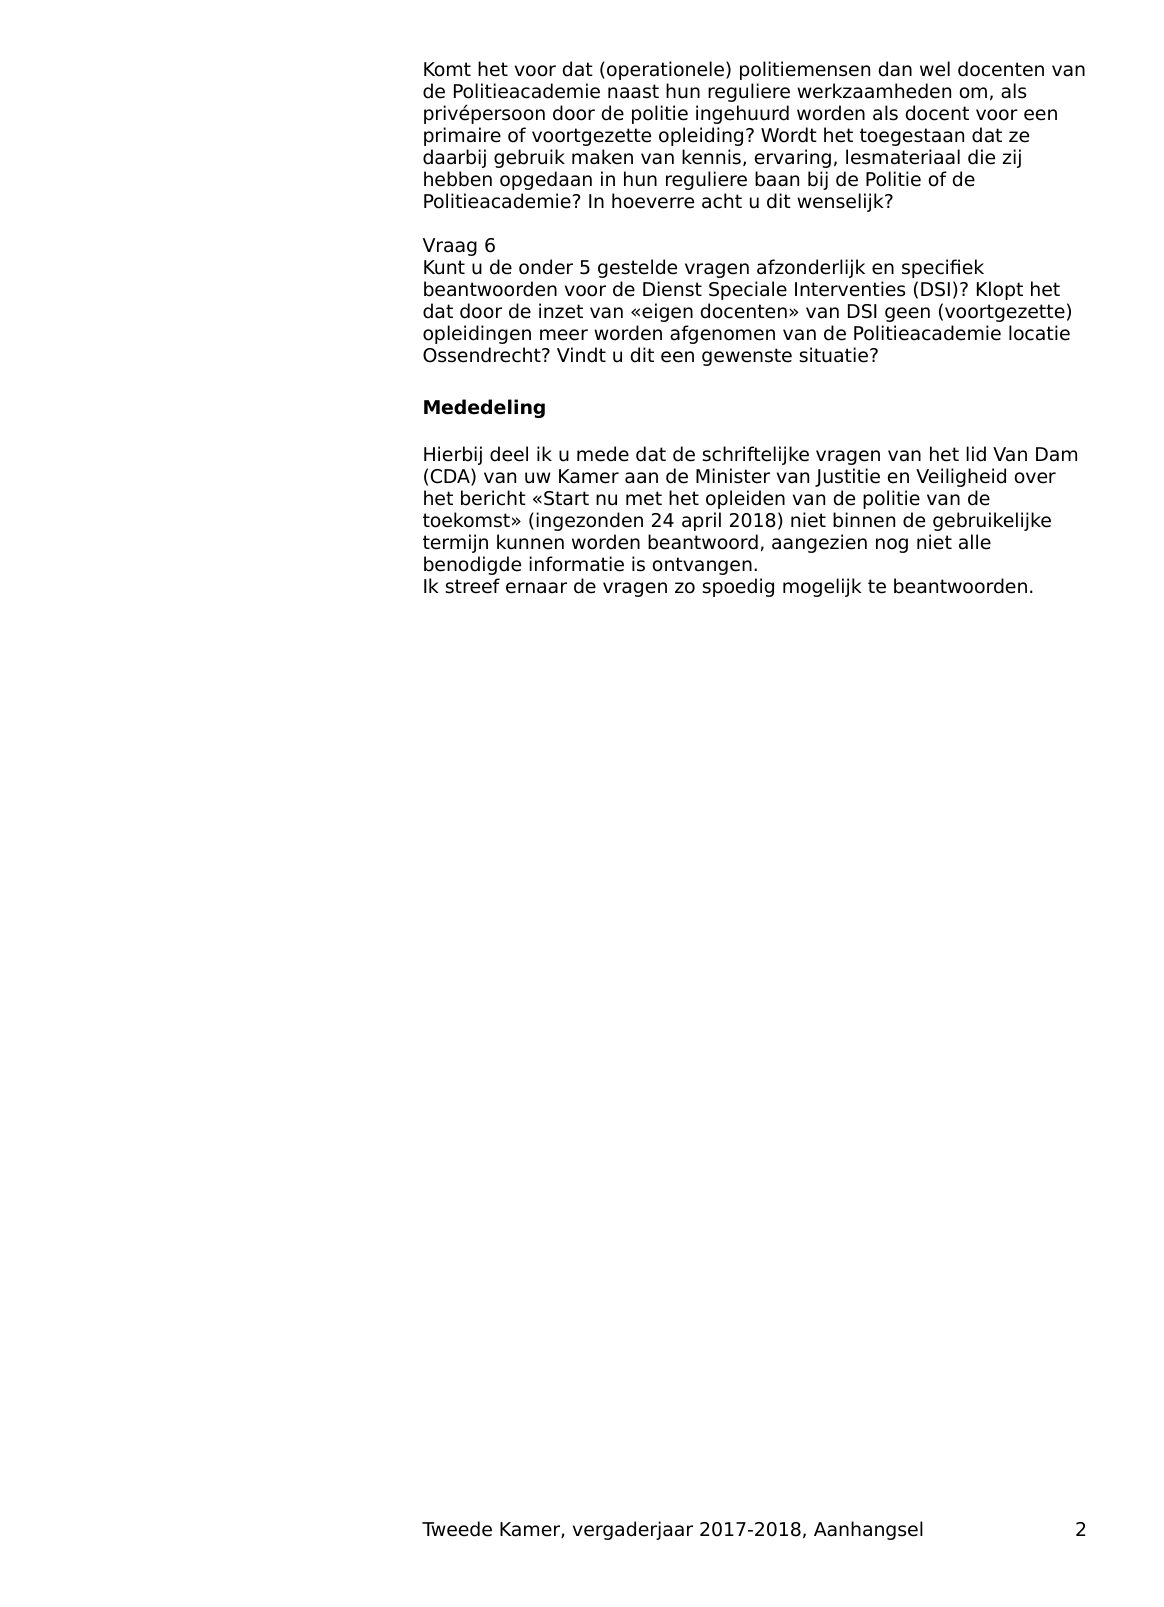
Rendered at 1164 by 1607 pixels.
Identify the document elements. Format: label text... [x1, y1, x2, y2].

text Vraag 6 [422, 235, 1087, 257]
subtitle Mededeling [422, 397, 1087, 419]
text Komt het voor dat (operationele) politiemensen dan wel docenten van de Politieacademie naast hun reguliere werkzaamheden om, als privépersoon door de politie ingehuurd worden als docent voor een primaire of voortgezette opleiding? Wordt het toegestaan dat ze daarbij gebruik maken van kennis, ervaring, lesmateriaal die zij hebben opgedaan in hun reguliere baan bij de Politie of de Politieacademie? In hoeverre acht u dit wenselijk? [422, 59, 1087, 213]
text Hierbij deel ik u mede dat de schriftelijke vragen van het lid Van Dam (CDA) van uw Kamer aan de Minister van Justitie en Veiligheid over het bericht «Start nu met het opleiden van de politie van de toekomst» (ingezonden 24 april 2018) niet binnen de gebruikelijke termijn kunnen worden beantwoord, aangezien nog niet alle benodigde informatie is ontvangen. [422, 444, 1087, 576]
text Kunt u de onder 5 gestelde vragen afzonderlijk en specifiek beantwoorden voor de Dienst Speciale Interventies (DSI)? Klopt het dat door de inzet van «eigen docenten» van DSI geen (voortgezette) opleidingen meer worden afgenomen van de Politieacademie locatie Ossendrecht? Vindt u dit een gewenste situatie? [422, 257, 1087, 367]
text Ik streef ernaar de vragen zo spoedig mogelijk te beantwoorden. [422, 576, 1087, 598]
